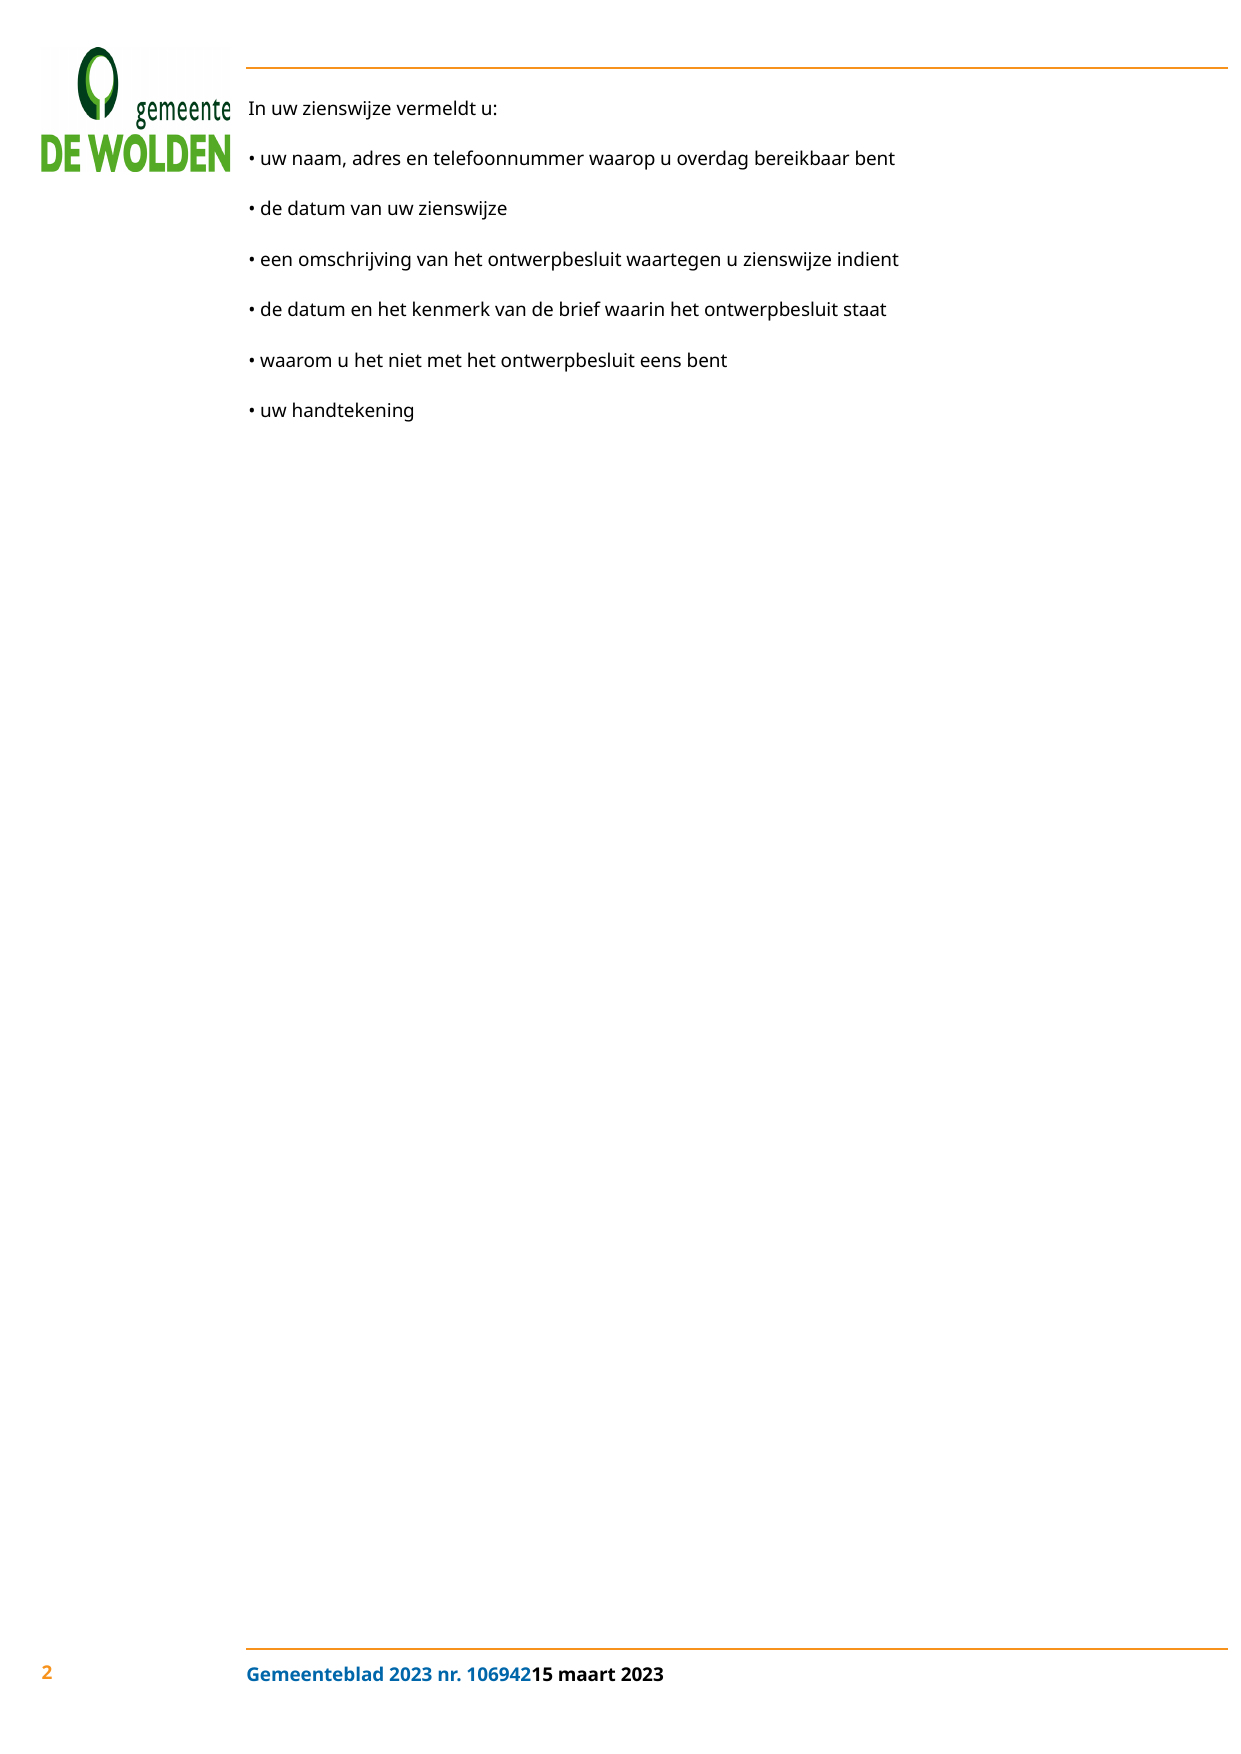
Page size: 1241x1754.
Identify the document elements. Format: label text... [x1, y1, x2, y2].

text In uw zienswijze vermeldt u: [248, 95, 1152, 121]
text • waarom u het niet met het ontwerpbesluit eens bent [248, 347, 1152, 373]
text • een omschrijving van het ontwerpbesluit waartegen u zienswijze indient [248, 246, 1152, 272]
picture [41, 47, 231, 172]
text • de datum en het kenmerk van de brief waarin het ontwerpbesluit staat [248, 296, 1152, 322]
text • uw naam, adres en telefoonnummer waarop u overdag bereikbaar bent [248, 145, 1152, 171]
text • uw handtekening [248, 397, 1152, 423]
text • de datum van uw zienswijze [248, 196, 1152, 221]
